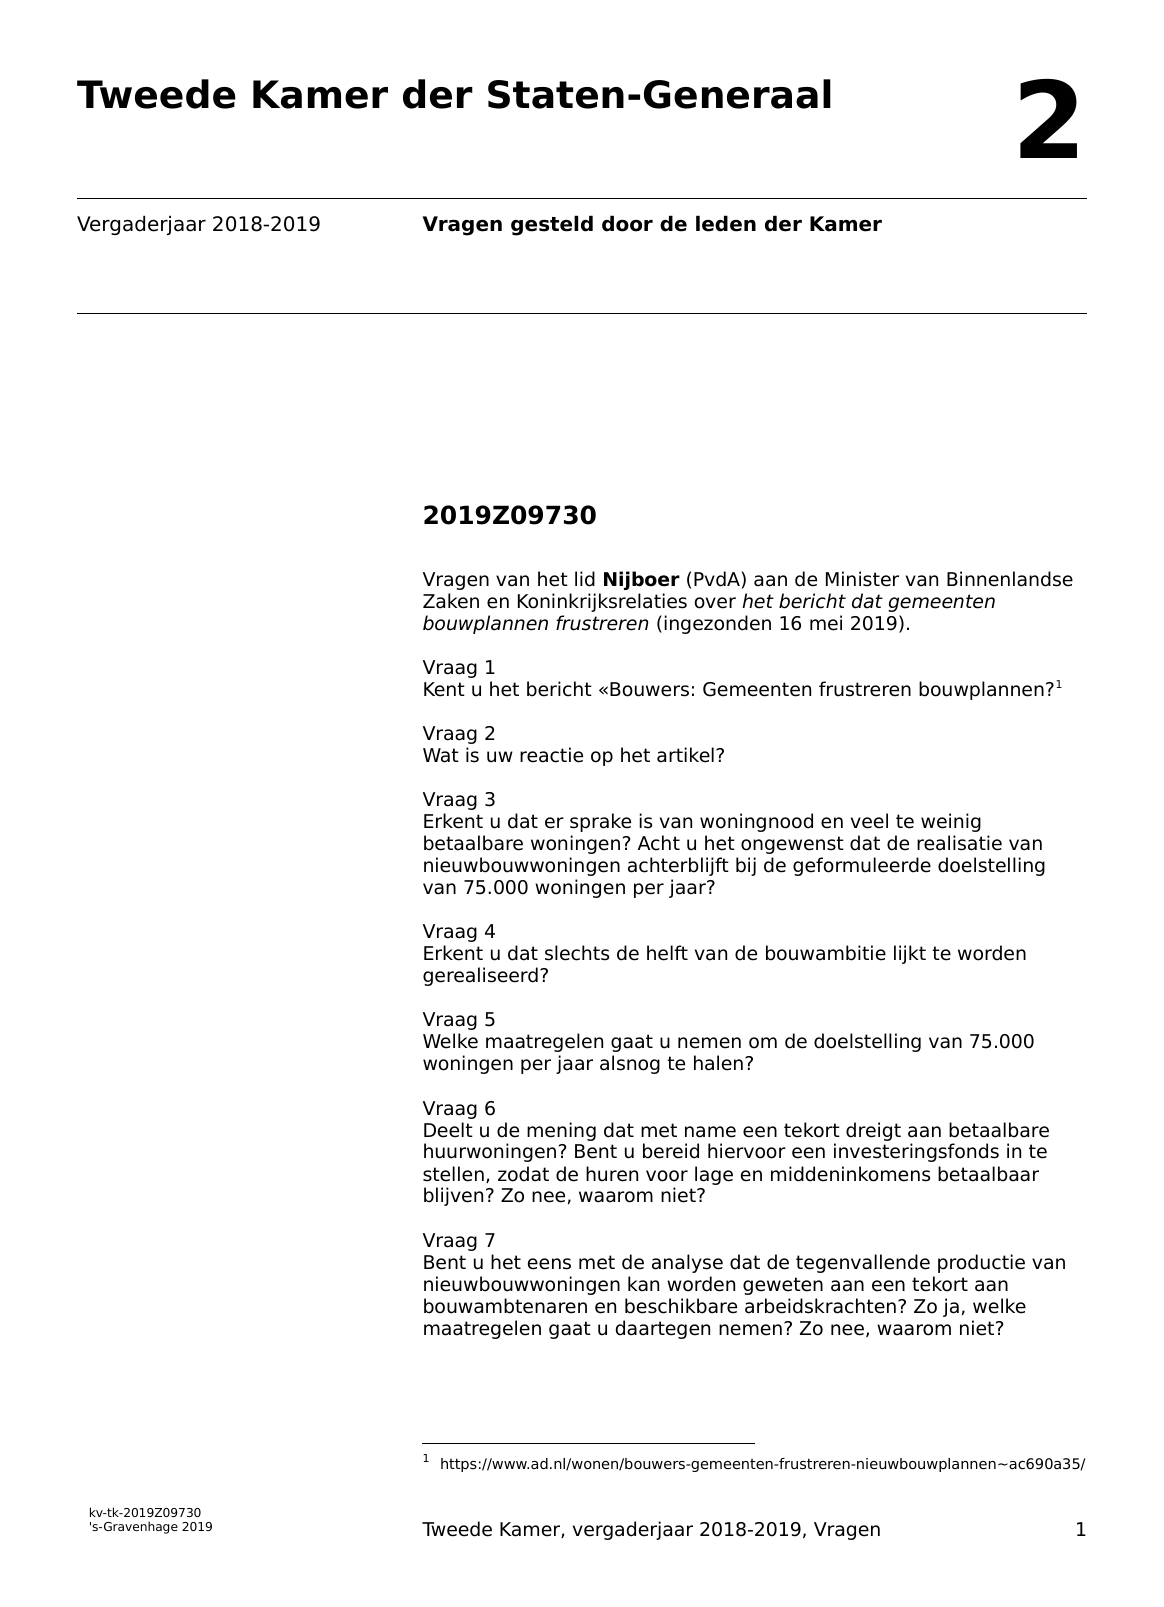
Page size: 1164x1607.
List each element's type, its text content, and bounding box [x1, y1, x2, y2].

text kv-tk-2019Z09730 [88, 1506, 323, 1520]
text Bent u het eens met de analyse dat de tegenvallende productie van nieuwbouwwoningen kan worden geweten aan een tekort aan bouwambtenaren en beschikbare arbeidskrachten? Zo ja, welke maatregelen gaat u daartegen nemen? Zo nee, waarom niet? [422, 1252, 1087, 1339]
text Erkent u dat er sprake is van woningnood en veel te weinig betaalbare woningen? Acht u het ongewenst dat de realisatie van nieuwbouwwoningen achterblijft bij de geformuleerde doelstelling van 75.000 woningen per jaar? [422, 811, 1087, 899]
text Vraag 3 [422, 789, 1087, 811]
text https://www.ad.nl/wonen/bouwers-gemeenten-frustreren-nieuwbouwplannen~ac690a35/ [422, 1452, 1087, 1474]
text Kent u het bericht «Bouwers: Gemeenten frustreren bouwplannen? [422, 679, 1087, 701]
text 2019Z09730 [422, 501, 1087, 531]
text Vraag 4 [422, 921, 1087, 943]
text Vraag 2 [422, 723, 1087, 745]
text Vraag 5 [422, 1009, 1087, 1031]
text Deelt u de mening dat met name een tekort dreigt aan betaalbare huurwoningen? Bent u bereid hiervoor een investeringsfonds in te stellen, zodat de huren voor lage en middeninkomens betaalbaar blijven? Zo nee, waarom niet? [422, 1119, 1087, 1207]
text Erkent u dat slechts de helft van de bouwambitie lijkt te worden gerealiseerd? [422, 943, 1087, 987]
text Wat is uw reactie op het artikel? [422, 745, 1087, 767]
table_cell Vergaderjaar 2018-2019 [77, 199, 422, 313]
text 's-Gravenhage 2019 [88, 1520, 323, 1534]
text Vraag 6 [422, 1097, 1087, 1119]
text Welke maatregelen gaat u nemen om de doelstelling van 75.000 woningen per jaar alsnog te halen? [422, 1031, 1087, 1075]
text Vraag 1 [422, 657, 1087, 679]
text Vragen van het lid Nijboer (PvdA) aan de Minister van Binnenlandse Zaken en Koninkrijksrelaties over het bericht dat gemeenten bouwplannen frustreren (ingezonden 16 mei 2019). [422, 569, 1087, 635]
text Vraag 7 [422, 1229, 1087, 1252]
table_header Tweede Kamer der Staten-Generaal [77, 59, 886, 198]
table_cell Vragen gesteld door de leden der Kamer [422, 199, 1087, 313]
table_header 2 [886, 59, 1087, 198]
